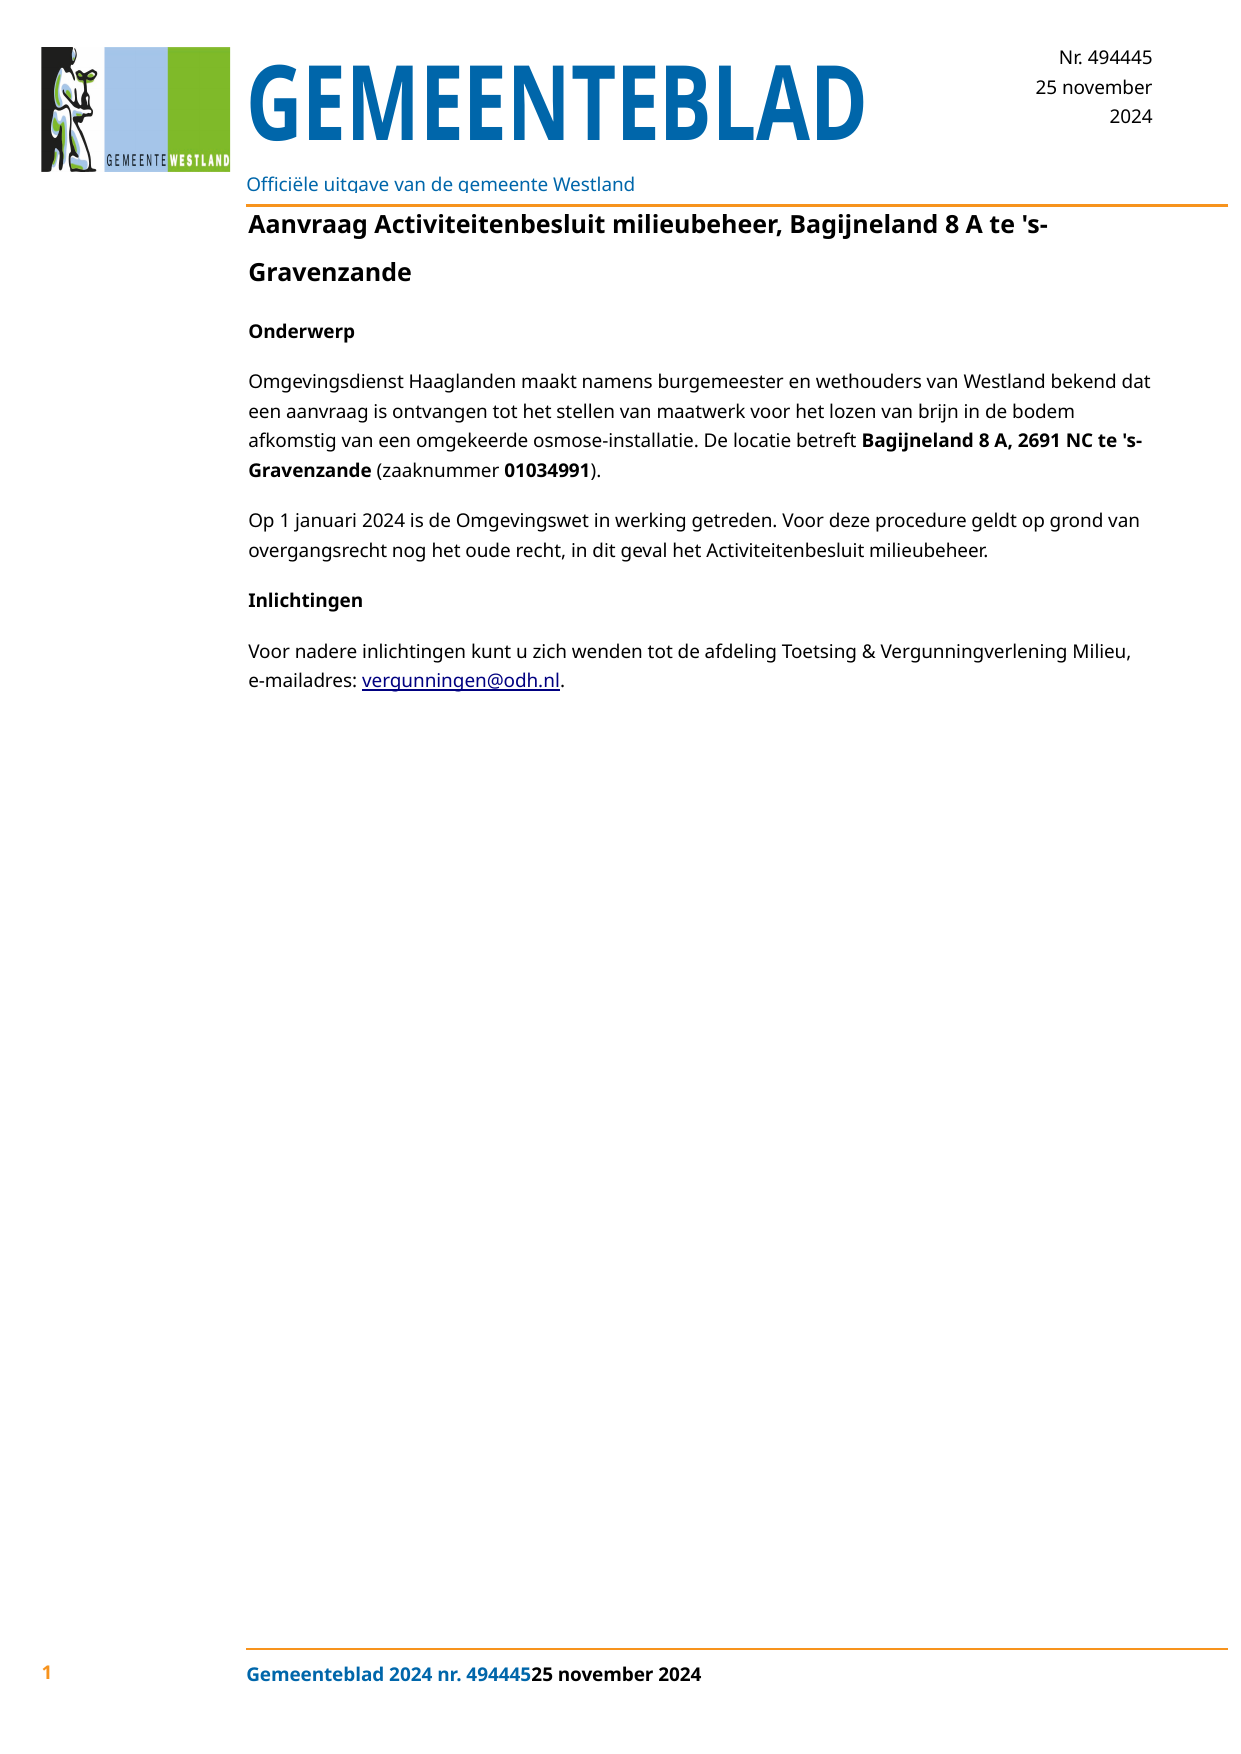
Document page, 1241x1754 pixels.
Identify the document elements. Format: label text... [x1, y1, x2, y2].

text Onderwerp [248, 318, 1152, 344]
picture [41, 47, 231, 172]
text Op 1 januari 2024 is de Omgevingswet in werking getreden. Voor deze procedure geldt op grond van overgangsrecht nog het oude recht, in dit geval het Activiteitenbesluit milieubeheer. [248, 507, 1152, 563]
text Omgevingsdienst Haaglanden maakt namens burgemeester en wethouders van Westland bekend dat een aanvraag is ontvangen tot het stellen van maatwerk voor het lozen van brijn in de bodem afkomstig van een omgekeerde osmose-installatie. De locatie betreft Bagijneland 8 A, 2691 NC te 's-Gravenzande (zaaknummer 01034991). [248, 368, 1152, 483]
text Aanvraag Activiteitenbesluit milieubeheer, Bagijneland 8 A te 's-Gravenzande [248, 207, 1152, 288]
text Voor nadere inlichtingen kunt u zich wenden tot de afdeling Toetsing & Vergunningverlening Milieu, e-mailadres: vergunningen@odh.nl. [248, 638, 1152, 693]
text Inlichtingen [248, 587, 1152, 613]
